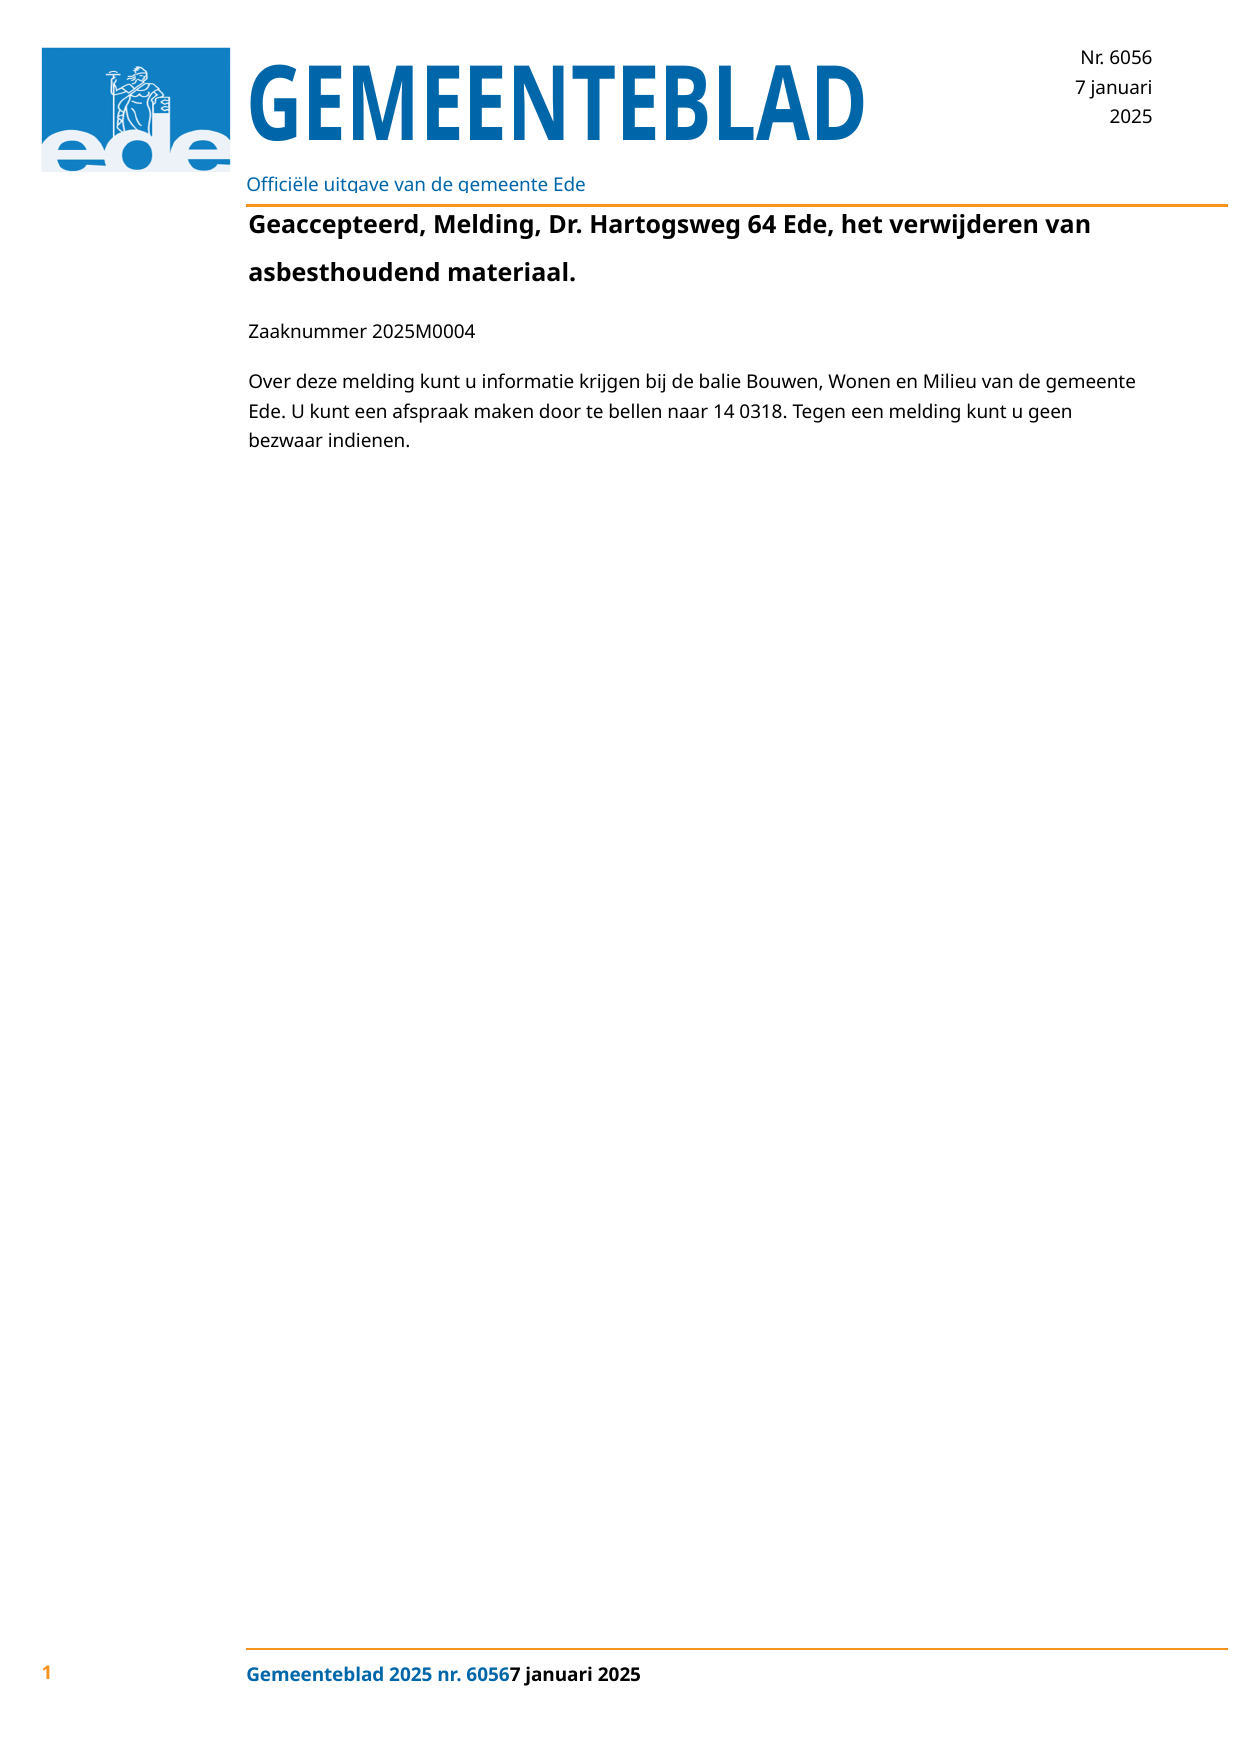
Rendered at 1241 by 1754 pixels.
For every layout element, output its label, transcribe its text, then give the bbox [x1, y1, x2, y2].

text Zaaknummer 2025M0004 [248, 318, 1152, 344]
picture [41, 47, 231, 172]
text Over deze melding kunt u informatie krijgen bij de balie Bouwen, Wonen en Milieu van de gemeente Ede. U kunt een afspraak maken door te bellen naar 14 0318. Tegen een melding kunt u geen bezwaar indienen. [248, 368, 1152, 453]
text Geaccepteerd, Melding, Dr. Hartogsweg 64 Ede, het verwijderen van asbesthoudend materiaal. [248, 207, 1152, 288]
